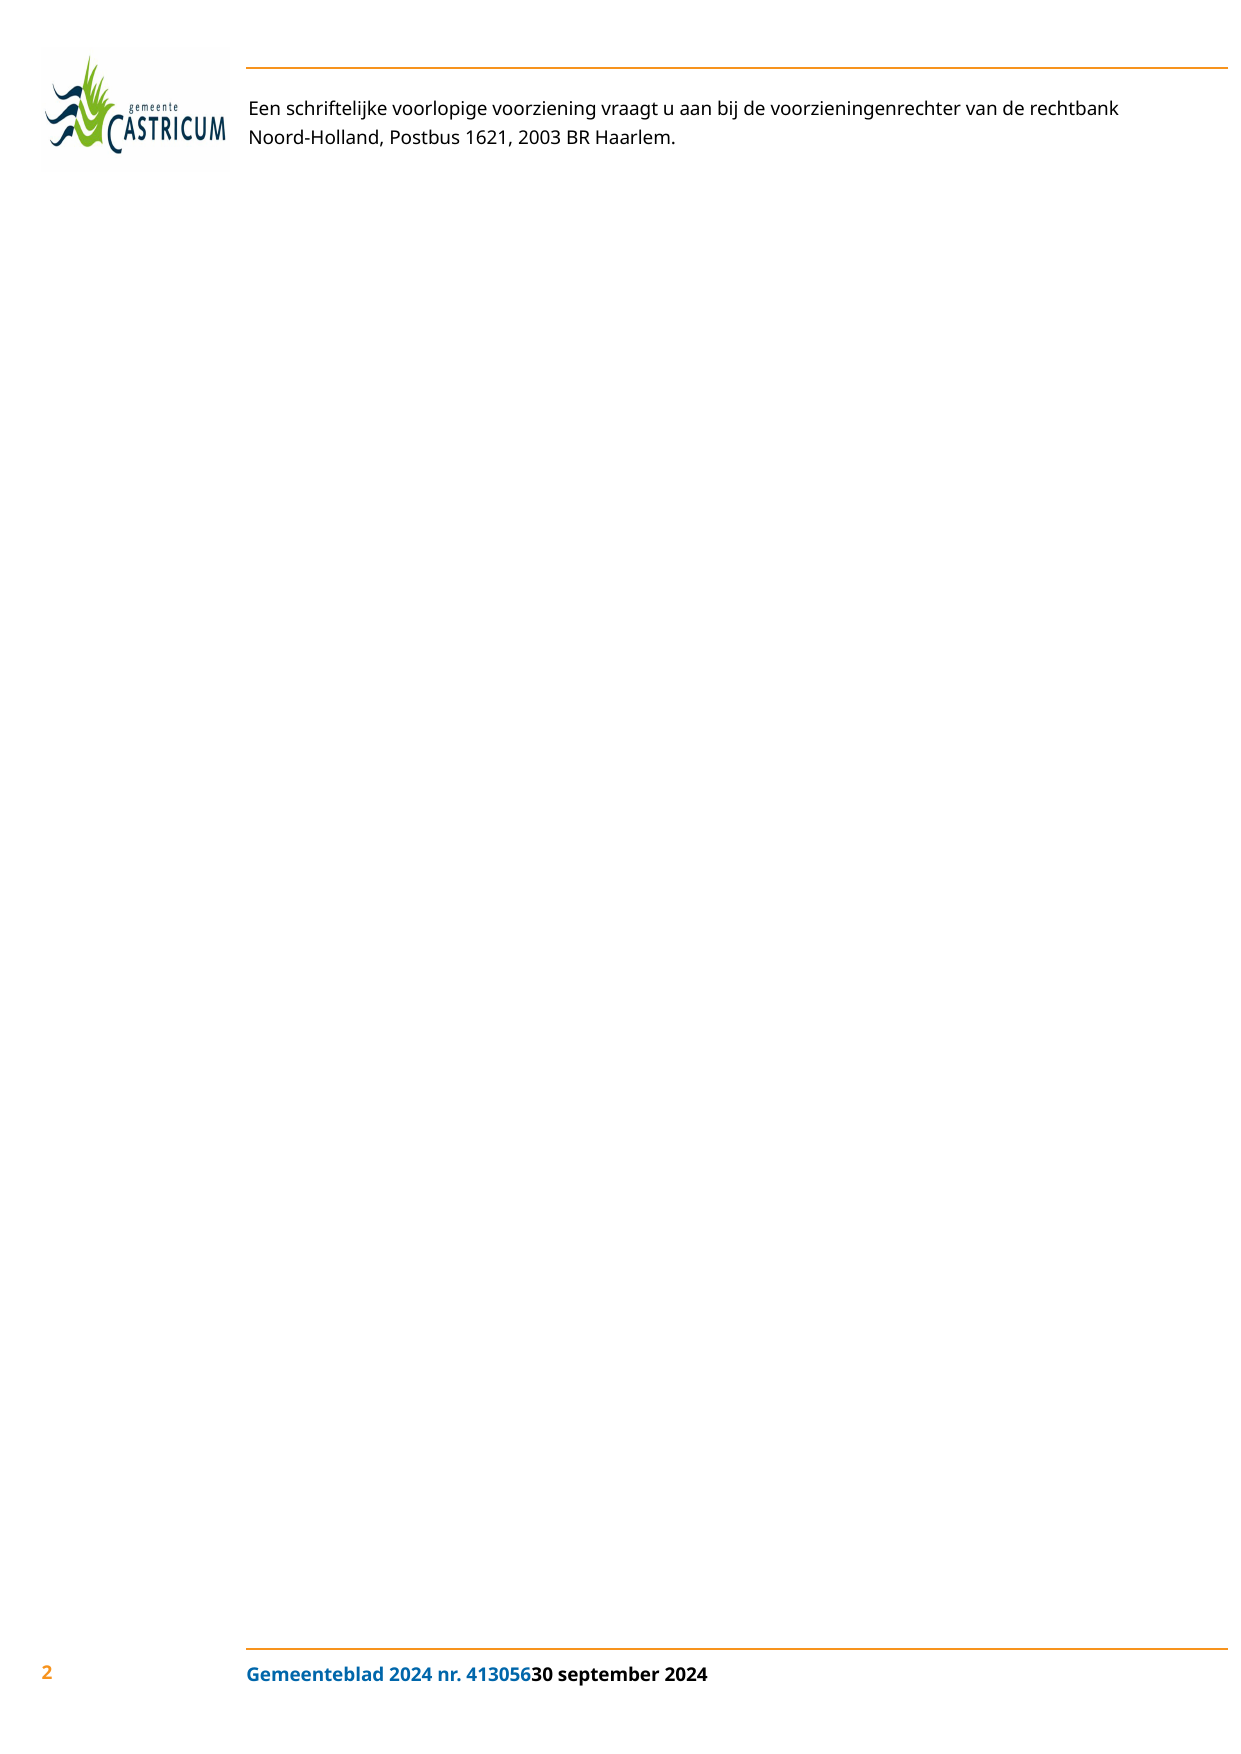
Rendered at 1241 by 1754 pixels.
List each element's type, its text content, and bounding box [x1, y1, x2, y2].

text Een schriftelijke voorlopige voorziening vraagt u aan bij de voorzieningenrechter van de rechtbank Noord-Holland, Postbus 1621, 2003 BR Haarlem. [248, 95, 1152, 150]
picture [41, 47, 231, 172]
